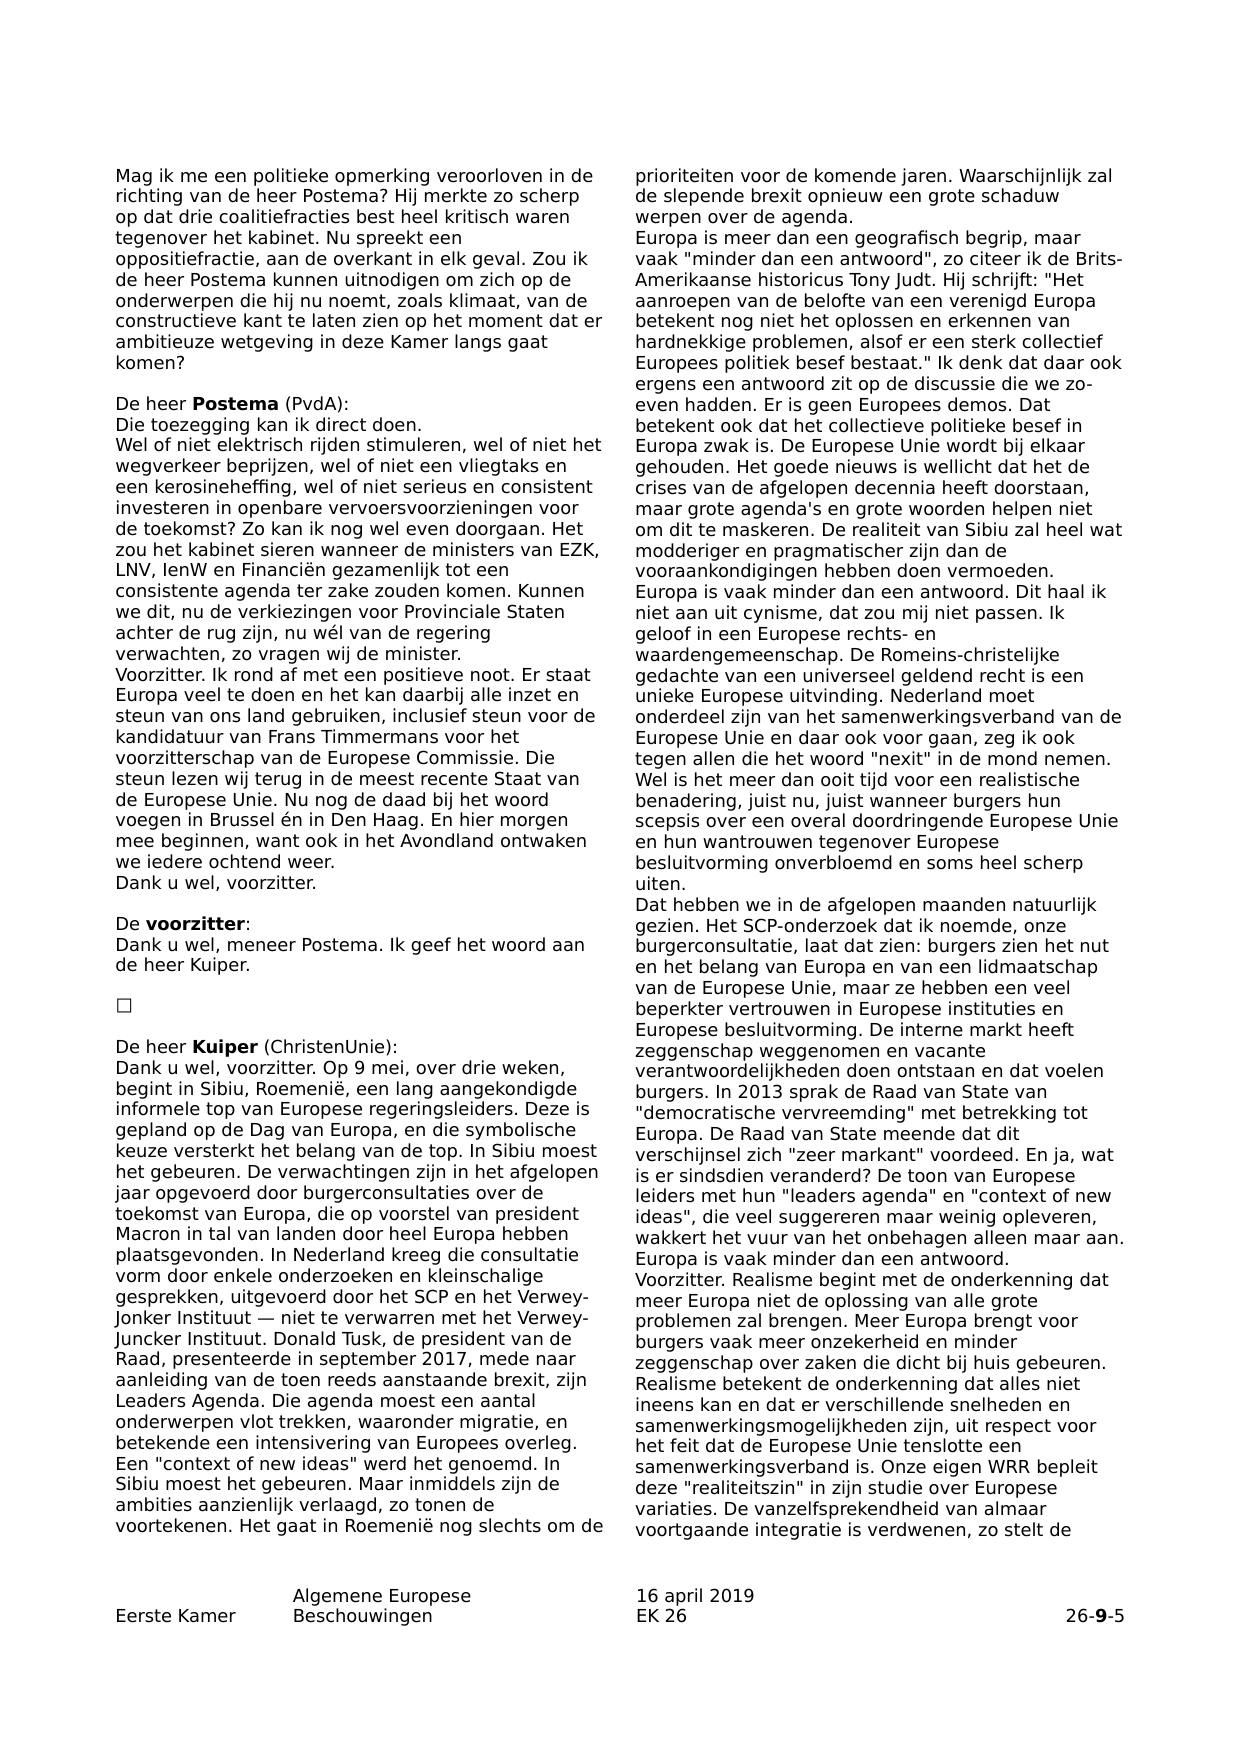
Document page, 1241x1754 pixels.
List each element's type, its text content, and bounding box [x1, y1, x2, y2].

text ⬜ [115, 996, 605, 1017]
text Mag ik me een politieke opmerking veroorloven in de richting van de heer Postema? Hij merkte zo scherp op dat drie coalitiefracties best heel kritisch waren tegenover het kabinet. Nu spreekt een oppositiefractie, aan de overkant in elk geval. Zou ik de heer Postema kunnen uitnodigen om zich op de onderwerpen die hij nu noemt, zoals klimaat, van de constructieve kant te laten zien op het moment dat er ambitieuze wetgeving in deze Kamer langs gaat komen? [115, 165, 605, 374]
text Dank u wel, voorzitter. Op 9 mei, over drie weken, begint in Sibiu, Roemenië, een lang aangekondigde informele top van Europese regeringsleiders. Deze is gepland op de Dag van Europa, en die symbolische keuze versterkt het belang van de top. In Sibiu moest het gebeuren. De verwachtingen zijn in het afgelopen jaar opgevoerd door burgerconsultaties over de toekomst van Europa, die op voorstel van president Macron in tal van landen door heel Europa hebben plaatsgevonden. In Nederland kreeg die consultatie vorm door enkele onderzoeken en kleinschalige gesprekken, uitgevoerd door het SCP en het Verwey-Jonker Instituut — niet te verwarren met het Verwey-Juncker Instituut. Donald Tusk, de president van de Raad, presenteerde in september 2017, mede naar aanleiding van de toen reeds aanstaande brexit, zijn Leaders Agenda. Die agenda moest een aantal onderwerpen vlot trekken, waaronder migratie, en betekende een intensivering van Europees overleg. Een "context of new ideas" werd het genoemd. In Sibiu moest het gebeuren. Maar inmiddels zijn de ambities aanzienlijk verlaagd, zo tonen de voortekenen. Het gaat in Roemenië nog slechts om de [115, 1057, 605, 1537]
text Voorzitter. Ik rond af met een positieve noot. Er staat Europa veel te doen en het kan daarbij alle inzet en steun van ons land gebruiken, inclusief steun voor de kandidatuur van Frans Timmermans voor het voorzitterschap van de Europese Commissie. Die steun lezen wij terug in de meest recente Staat van de Europese Unie. Nu nog de daad bij het woord voegen in Brussel én in Den Haag. En hier morgen mee beginnen, want ook in het Avondland ontwaken we iedere ochtend weer. [115, 664, 605, 873]
text De heer Kuiper (ChristenUnie): [115, 1037, 605, 1057]
text De heer Postema (PvdA): [115, 394, 605, 414]
text De voorzitter: [115, 913, 605, 934]
text Wel of niet elektrisch rijden stimuleren, wel of niet het wegverkeer beprijzen, wel of niet een vliegtaks en een kerosineheffing, wel of niet serieus en consistent investeren in openbare vervoersvoorzieningen voor de toekomst? Zo kan ik nog wel even doorgaan. Het zou het kabinet sieren wanneer de ministers van EZK, LNV, IenW en Financiën gezamenlijk tot een consistente agenda ter zake zouden komen. Kunnen we dit, nu de verkiezingen voor Provinciale Staten achter de rug zijn, nu wél van de regering verwachten, zo vragen wij de minister. [115, 435, 605, 664]
text Europa is vaak minder dan een antwoord. Dit haal ik niet aan uit cynisme, dat zou mij niet passen. Ik geloof in een Europese rechts- en waardengemeenschap. De Romeins-christelijke gedachte van een universeel geldend recht is een unieke Europese uitvinding. Nederland moet onderdeel zijn van het samenwerkingsverband van de Europese Unie en daar ook voor gaan, zeg ik ook tegen allen die het woord "nexit" in de mond nemen. Wel is het meer dan ooit tijd voor een realistische benadering, juist nu, juist wanneer burgers hun scepsis over een overal doordringende Europese Unie en hun wantrouwen tegenover Europese besluitvorming onverbloemd en soms heel scherp uiten. [635, 582, 1125, 894]
text Die toezegging kan ik direct doen. [115, 414, 605, 435]
text Europa is meer dan een geografisch begrip, maar vaak "minder dan een antwoord", zo citeer ik de Brits-Amerikaanse historicus Tony Judt. Hij schrijft: "Het aanroepen van de belofte van een verenigd Europa betekent nog niet het oplossen en erkennen van hardnekkige problemen, alsof er een sterk collectief Europees politiek besef bestaat." Ik denk dat daar ook ergens een antwoord zit op de discussie die we zo-even hadden. Er is geen Europees demos. Dat betekent ook dat het collectieve politieke besef in Europa zwak is. De Europese Unie wordt bij elkaar gehouden. Het goede nieuws is wellicht dat het de crises van de afgelopen decennia heeft doorstaan, maar grote agenda's en grote woorden helpen niet om dit te maskeren. De realiteit van Sibiu zal heel wat modderiger en pragmatischer zijn dan de vooraankondigingen hebben doen vermoeden. [635, 228, 1125, 582]
text Voorzitter. Realisme begint met de onderkenning dat meer Europa niet de oplossing van alle grote problemen zal brengen. Meer Europa brengt voor burgers vaak meer onzekerheid en minder zeggenschap over zaken die dicht bij huis gebeuren. Realisme betekent de onderkenning dat alles niet ineens kan en dat er verschillende snelheden en samenwerkingsmogelijkheden zijn, uit respect voor het feit dat de Europese Unie tenslotte een samenwerkingsverband is. Onze eigen WRR bepleit deze "realiteitszin" in zijn studie over Europese variaties. De vanzelfsprekendheid van almaar voortgaande integratie is verdwenen, zo stelt de [635, 1269, 1125, 1540]
text prioriteiten voor de komende jaren. Waarschijnlijk zal de slepende brexit opnieuw een grote schaduw werpen over de agenda. [635, 165, 1125, 228]
text Dank u wel, meneer Postema. Ik geef het woord aan de heer Kuiper. [115, 934, 605, 976]
text Dat hebben we in de afgelopen maanden natuurlijk gezien. Het SCP-onderzoek dat ik noemde, onze burgerconsultatie, laat dat zien: burgers zien het nut en het belang van Europa en van een lidmaatschap van de Europese Unie, maar ze hebben een veel beperkter vertrouwen in Europese instituties en Europese besluitvorming. De interne markt heeft zeggenschap weggenomen en vacante verantwoordelijkheden doen ontstaan en dat voelen burgers. In 2013 sprak de Raad van State van "democratische vervreemding" met betrekking tot Europa. De Raad van State meende dat dit verschijnsel zich "zeer markant" voordeed. En ja, wat is er sindsdien veranderd? De toon van Europese leiders met hun "leaders agenda" en "context of new ideas", die veel suggereren maar weinig opleveren, wakkert het vuur van het onbehagen alleen maar aan. Europa is vaak minder dan een antwoord. [635, 894, 1125, 1269]
text Dank u wel, voorzitter. [115, 873, 605, 893]
